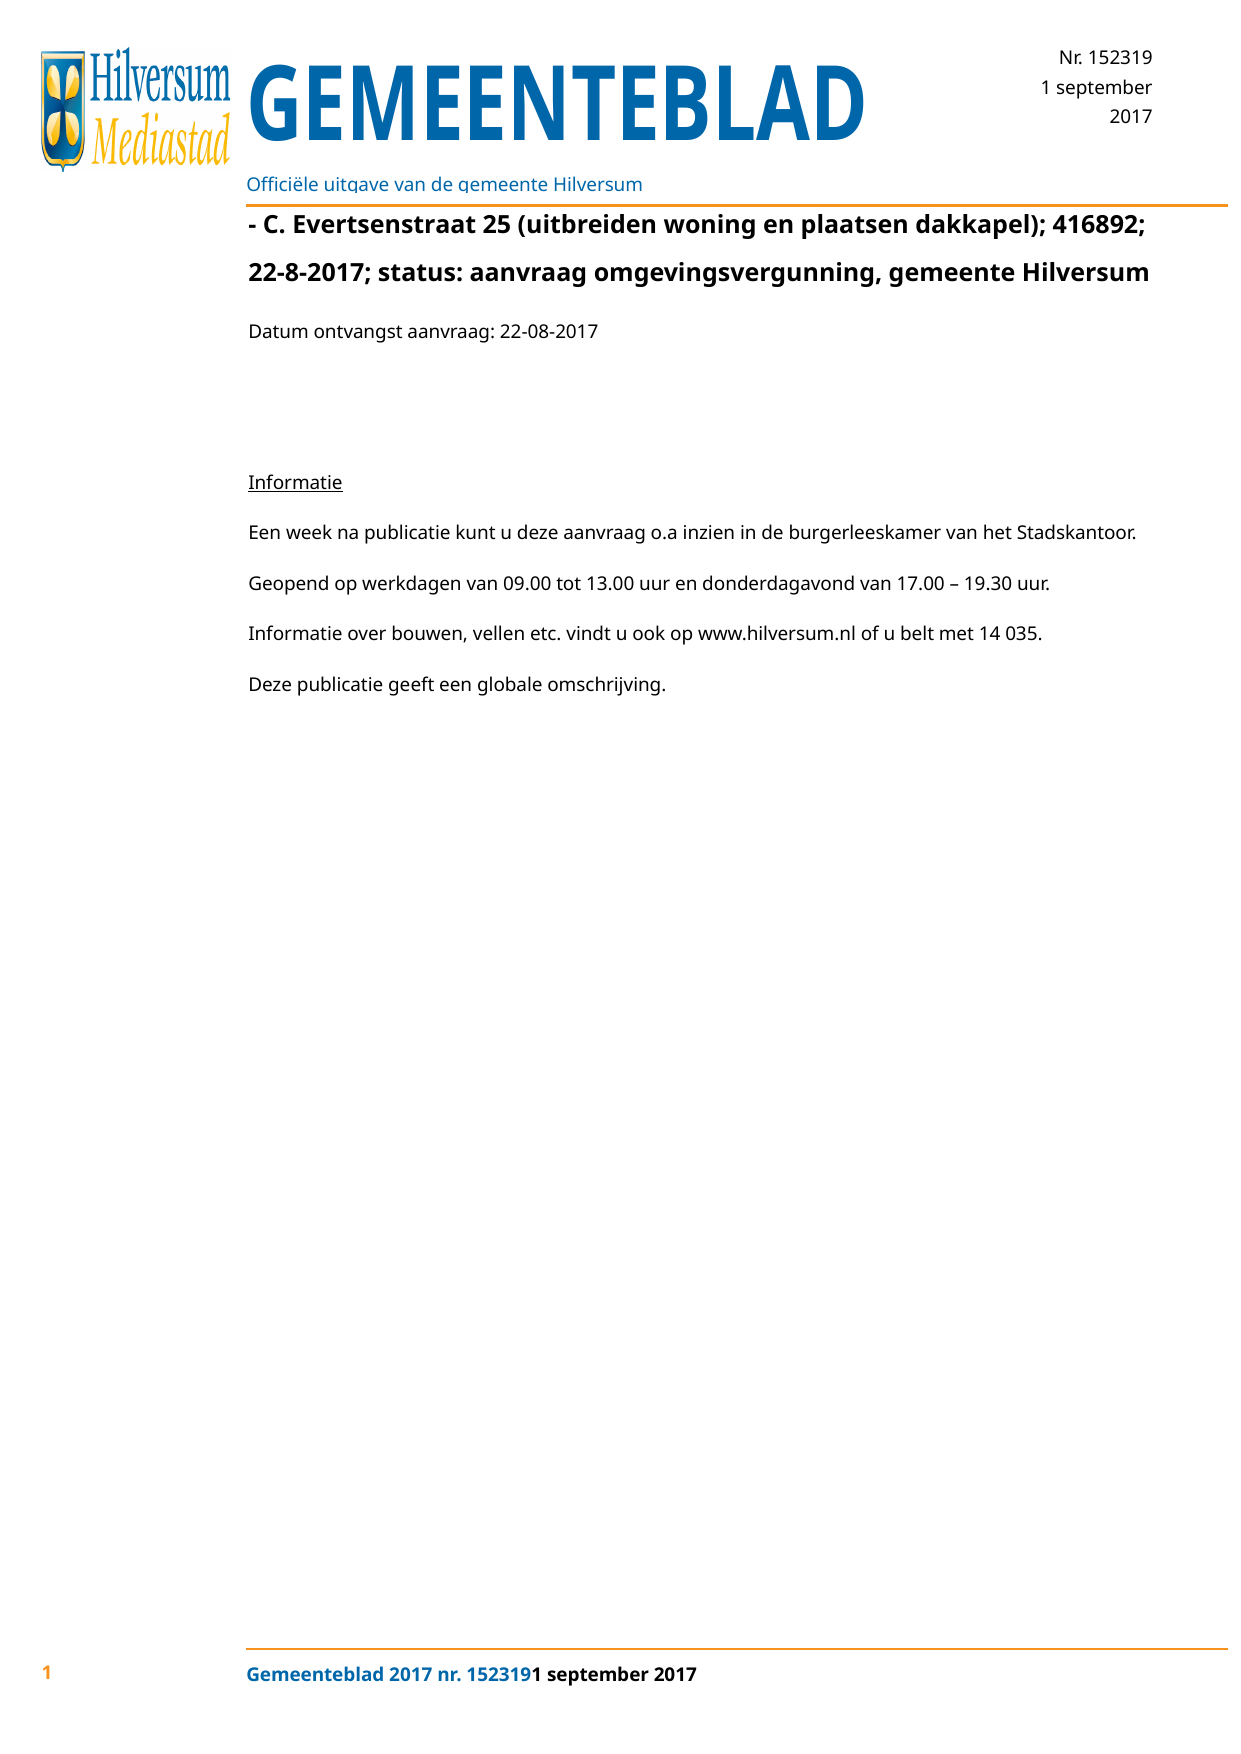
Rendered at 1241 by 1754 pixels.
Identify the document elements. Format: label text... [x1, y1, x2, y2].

text Datum ontvangst aanvraag: 22-08-2017 [248, 318, 1152, 344]
text Informatie over bouwen, vellen etc. vindt u ook op www.hilversum.nl of u belt met 14 035. [248, 620, 1152, 646]
picture [41, 47, 231, 172]
text Deze publicatie geeft een globale omschrijving. [248, 671, 1152, 697]
text Informatie [248, 469, 1152, 495]
text Geopend op werkdagen van 09.00 tot 13.00 uur en donderdagavond van 17.00 – 19.30 uur. [248, 570, 1152, 596]
text - C. Evertsenstraat 25 (uitbreiden woning en plaatsen dakkapel); 416892; 22-8-2017; status: aanvraag omgevingsvergunning, gemeente Hilversum [248, 207, 1152, 288]
text Een week na publicatie kunt u deze aanvraag o.a inzien in de burgerleeskamer van het Stadskantoor. [248, 519, 1152, 545]
